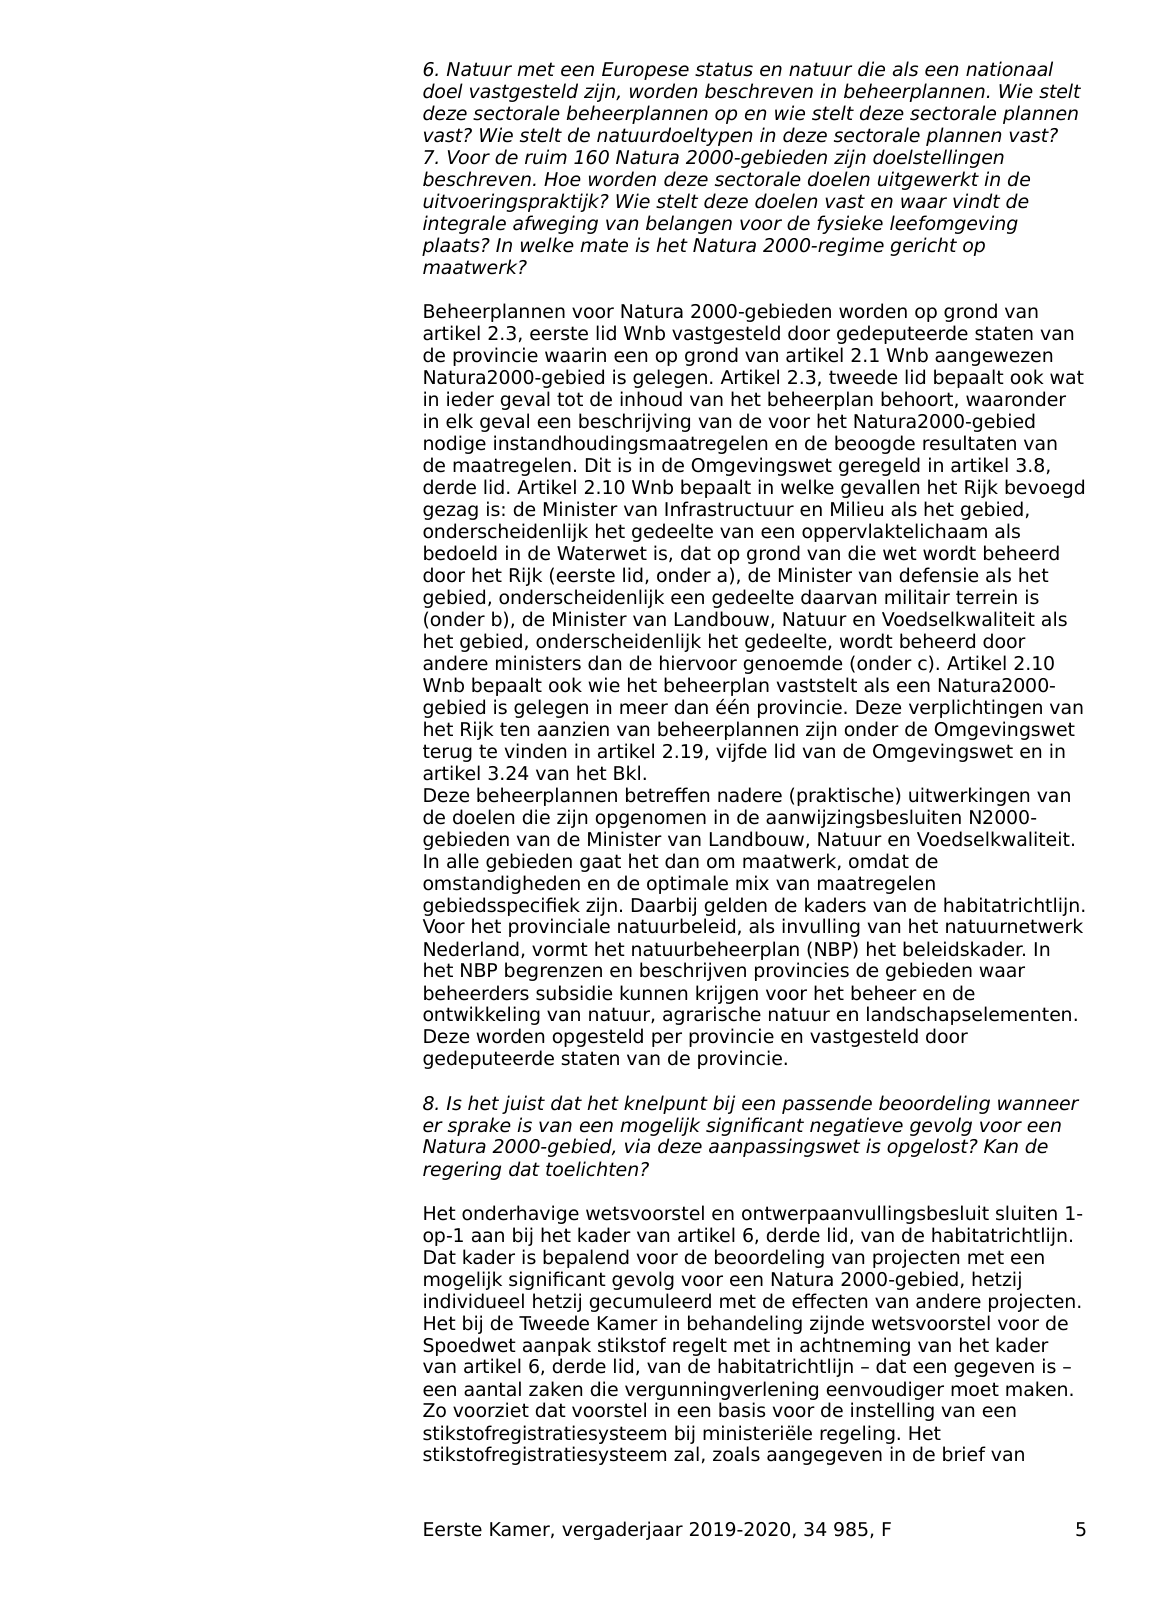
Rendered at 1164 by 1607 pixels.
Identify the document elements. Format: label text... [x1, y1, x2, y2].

text Het bij de Tweede Kamer in behandeling zijnde wetsvoorstel voor de Spoedwet aanpak stikstof regelt met in achtneming van het kader van artikel 6, derde lid, van de habitatrichtlijn – dat een gegeven is – een aantal zaken die vergunningverlening eenvoudiger moet maken. [422, 1312, 1087, 1400]
text Zo voorziet dat voorstel in een basis voor de instelling van een stikstofregistratiesysteem bij ministeriële regeling. Het stikstofregistratiesysteem zal, zoals aangegeven in de brief van [422, 1400, 1087, 1466]
text 6. Natuur met een Europese status en natuur die als een nationaal doel vastgesteld zijn, worden beschreven in beheerplannen. Wie stelt deze sectorale beheerplannen op en wie stelt deze sectorale plannen vast? Wie stelt de natuurdoeltypen in deze sectorale plannen vast? [422, 59, 1087, 147]
text 7. Voor de ruim 160 Natura 2000-gebieden zijn doelstellingen beschreven. Hoe worden deze sectorale doelen uitgewerkt in de uitvoeringspraktijk? Wie stelt deze doelen vast en waar vindt de integrale afweging van belangen voor de fysieke leefomgeving plaats? In welke mate is het Natura 2000-regime gericht op maatwerk? [422, 147, 1087, 279]
text 8. Is het juist dat het knelpunt bij een passende beoordeling wanneer er sprake is van een mogelijk significant negatieve gevolg voor een Natura 2000-gebied, via deze aanpassingswet is opgelost? Kan de regering dat toelichten? [422, 1092, 1087, 1180]
text Beheerplannen voor Natura 2000-gebieden worden op grond van artikel 2.3, eerste lid Wnb vastgesteld door gedeputeerde staten van de provincie waarin een op grond van artikel 2.1 Wnb aangewezen Natura2000-gebied is gelegen. Artikel 2.3, tweede lid bepaalt ook wat in ieder geval tot de inhoud van het beheerplan behoort, waaronder in elk geval een beschrijving van de voor het Natura2000-gebied nodige instandhoudingsmaatregelen en de beoogde resultaten van de maatregelen. Dit is in de Omgevingswet geregeld in artikel 3.8, derde lid. Artikel 2.10 Wnb bepaalt in welke gevallen het Rijk bevoegd gezag is: de Minister van Infrastructuur en Milieu als het gebied, onderscheidenlijk het gedeelte van een oppervlaktelichaam als bedoeld in de Waterwet is, dat op grond van die wet wordt beheerd door het Rijk (eerste lid, onder a), de Minister van defensie als het gebied, onderscheidenlijk een gedeelte daarvan militair terrein is (onder b), de Minister van Landbouw, Natuur en Voedselkwaliteit als het gebied, onderscheidenlijk het gedeelte, wordt beheerd door andere ministers dan de hiervoor genoemde (onder c). Artikel 2.10 Wnb bepaalt ook wie het beheerplan vaststelt als een Natura2000-gebied is gelegen in meer dan één provincie. Deze verplichtingen van het Rijk ten aanzien van beheerplannen zijn onder de Omgevingswet terug te vinden in artikel 2.19, vijfde lid van de Omgevingswet en in artikel 3.24 van het Bkl. [422, 301, 1087, 784]
text Deze beheerplannen betreffen nadere (praktische) uitwerkingen van de doelen die zijn opgenomen in de aanwijzingsbesluiten N2000-gebieden van de Minister van Landbouw, Natuur en Voedselkwaliteit. In alle gebieden gaat het dan om maatwerk, omdat de omstandigheden en de optimale mix van maatregelen gebiedsspecifiek zijn. Daarbij gelden de kaders van de habitatrichtlijn. [422, 784, 1087, 916]
text Het onderhavige wetsvoorstel en ontwerpaanvullingsbesluit sluiten 1-op-1 aan bij het kader van artikel 6, derde lid, van de habitatrichtlijn. Dat kader is bepalend voor de beoordeling van projecten met een mogelijk significant gevolg voor een Natura 2000-gebied, hetzij individueel hetzij gecumuleerd met de effecten van andere projecten. [422, 1203, 1087, 1312]
text Voor het provinciale natuurbeleid, als invulling van het natuurnetwerk Nederland, vormt het natuurbeheerplan (NBP) het beleidskader. In het NBP begrenzen en beschrijven provincies de gebieden waar beheerders subsidie kunnen krijgen voor het beheer en de ontwikkeling van natuur, agrarische natuur en landschapselementen. Deze worden opgesteld per provincie en vastgesteld door gedeputeerde staten van de provincie. [422, 916, 1087, 1070]
